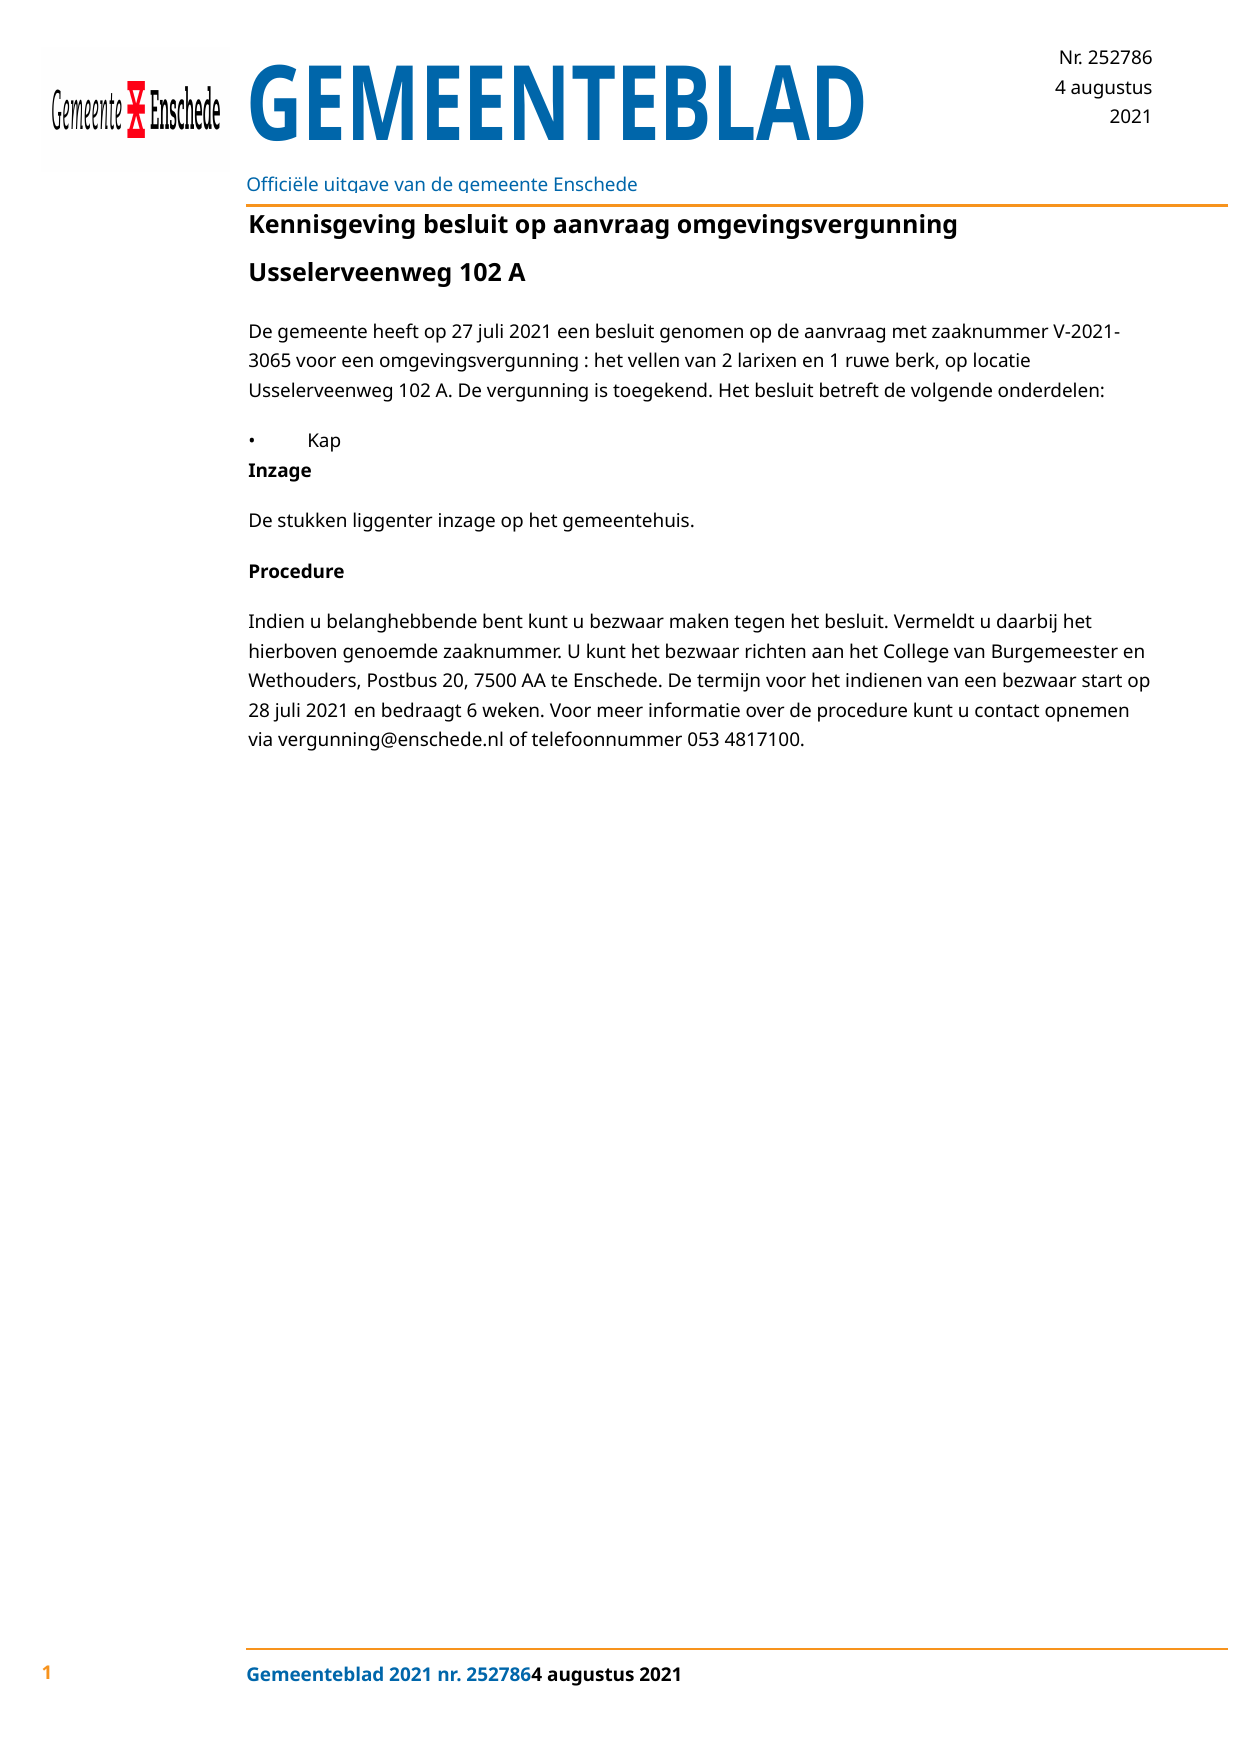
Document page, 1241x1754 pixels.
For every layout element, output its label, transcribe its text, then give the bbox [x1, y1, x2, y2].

text Procedure [248, 558, 1152, 584]
text Inzage [248, 457, 1152, 483]
text Kennisgeving besluit op aanvraag omgevingsvergunning Usselerveenweg 102 A [248, 207, 1152, 288]
picture [41, 47, 231, 172]
list Kap [248, 427, 1152, 453]
text Indien u belanghebbende bent kunt u bezwaar maken tegen het besluit. Vermeldt u daarbij het hierboven genoemde zaaknummer. U kunt het bezwaar richten aan het College van Burgemees­ter en Wethouders, Postbus 20, 7500 AA te Enschede. De termijn voor het indienen van een bezwaar start op 28 juli 2021 en bedraagt 6 weken. Voor meer informatie over de procedure kunt u contact opnemen via vergunning@enschede.nl of telefoonnummer 053 4817100. [248, 608, 1152, 752]
text De stukken liggenter inzage op het gemeentehuis. [248, 507, 1152, 533]
text De gemeente heeft op 27 juli 2021 een besluit genomen op de aanvraag met zaaknummer V-2021-3065 voor een omgevingsvergunning : het vellen van 2 larixen en 1 ruwe berk, op locatie Usselerveenweg 102 A. De vergunning is toegekend. Het besluit betreft de volgende onderdelen: [248, 318, 1152, 403]
